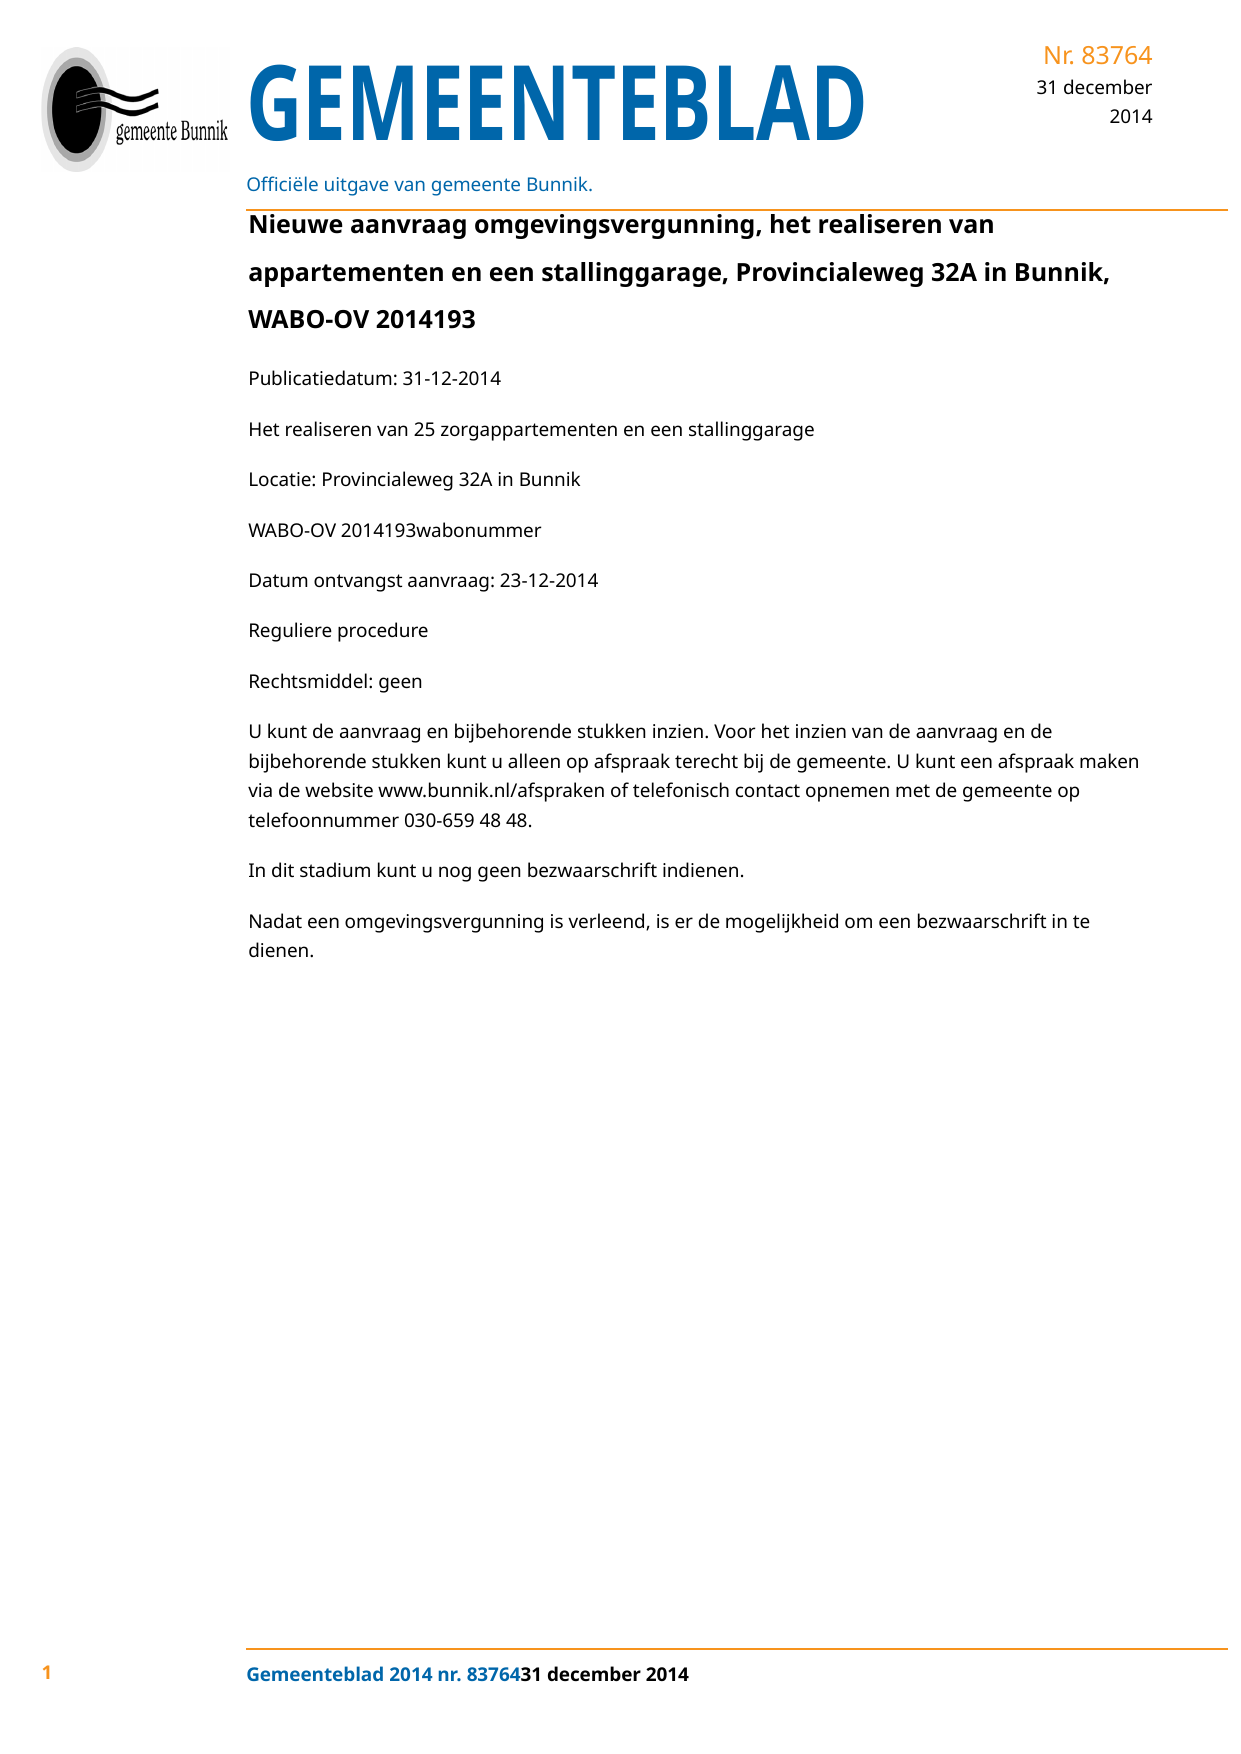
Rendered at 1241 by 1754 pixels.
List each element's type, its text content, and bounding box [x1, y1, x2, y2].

text Reguliere procedure [248, 618, 1152, 643]
text WABO-OV 2014193wabonummer [248, 517, 1152, 542]
text Datum ontvangst aanvraag: 23-12-2014 [248, 567, 1152, 593]
text In dit stadium kunt u nog geen bezwaarschrift indienen. [248, 858, 1152, 883]
text U kunt de aanvraag en bijbehorende stukken inzien. Voor het inzien van de aanvraag en de bijbehorende stukken kunt u alleen op afspraak terecht bij de gemeente. U kunt een afspraak maken via de website www.bunnik.nl/afspraken of telefonisch contact opnemen met de gemeente op telefoonnummer 030-659 48 48. [248, 718, 1152, 833]
text Nieuwe aanvraag omgevingsvergunning, het realiseren van appartementen en een stallinggarage, Provincialeweg 32A in Bunnik, WABO-OV 2014193 [248, 211, 1152, 336]
picture [41, 47, 231, 172]
text Nadat een omgevingsvergunning is verleend, is er de mogelijkheid om een bezwaarschrift in te dienen. [248, 908, 1152, 963]
text Locatie: Provincialeweg 32A in Bunnik [248, 466, 1152, 492]
text Rechtsmiddel: geen [248, 668, 1152, 694]
text Publicatiedatum: 31-12-2014 [248, 366, 1152, 391]
text Het realiseren van 25 zorgappartementen en een stallinggarage [248, 416, 1152, 442]
